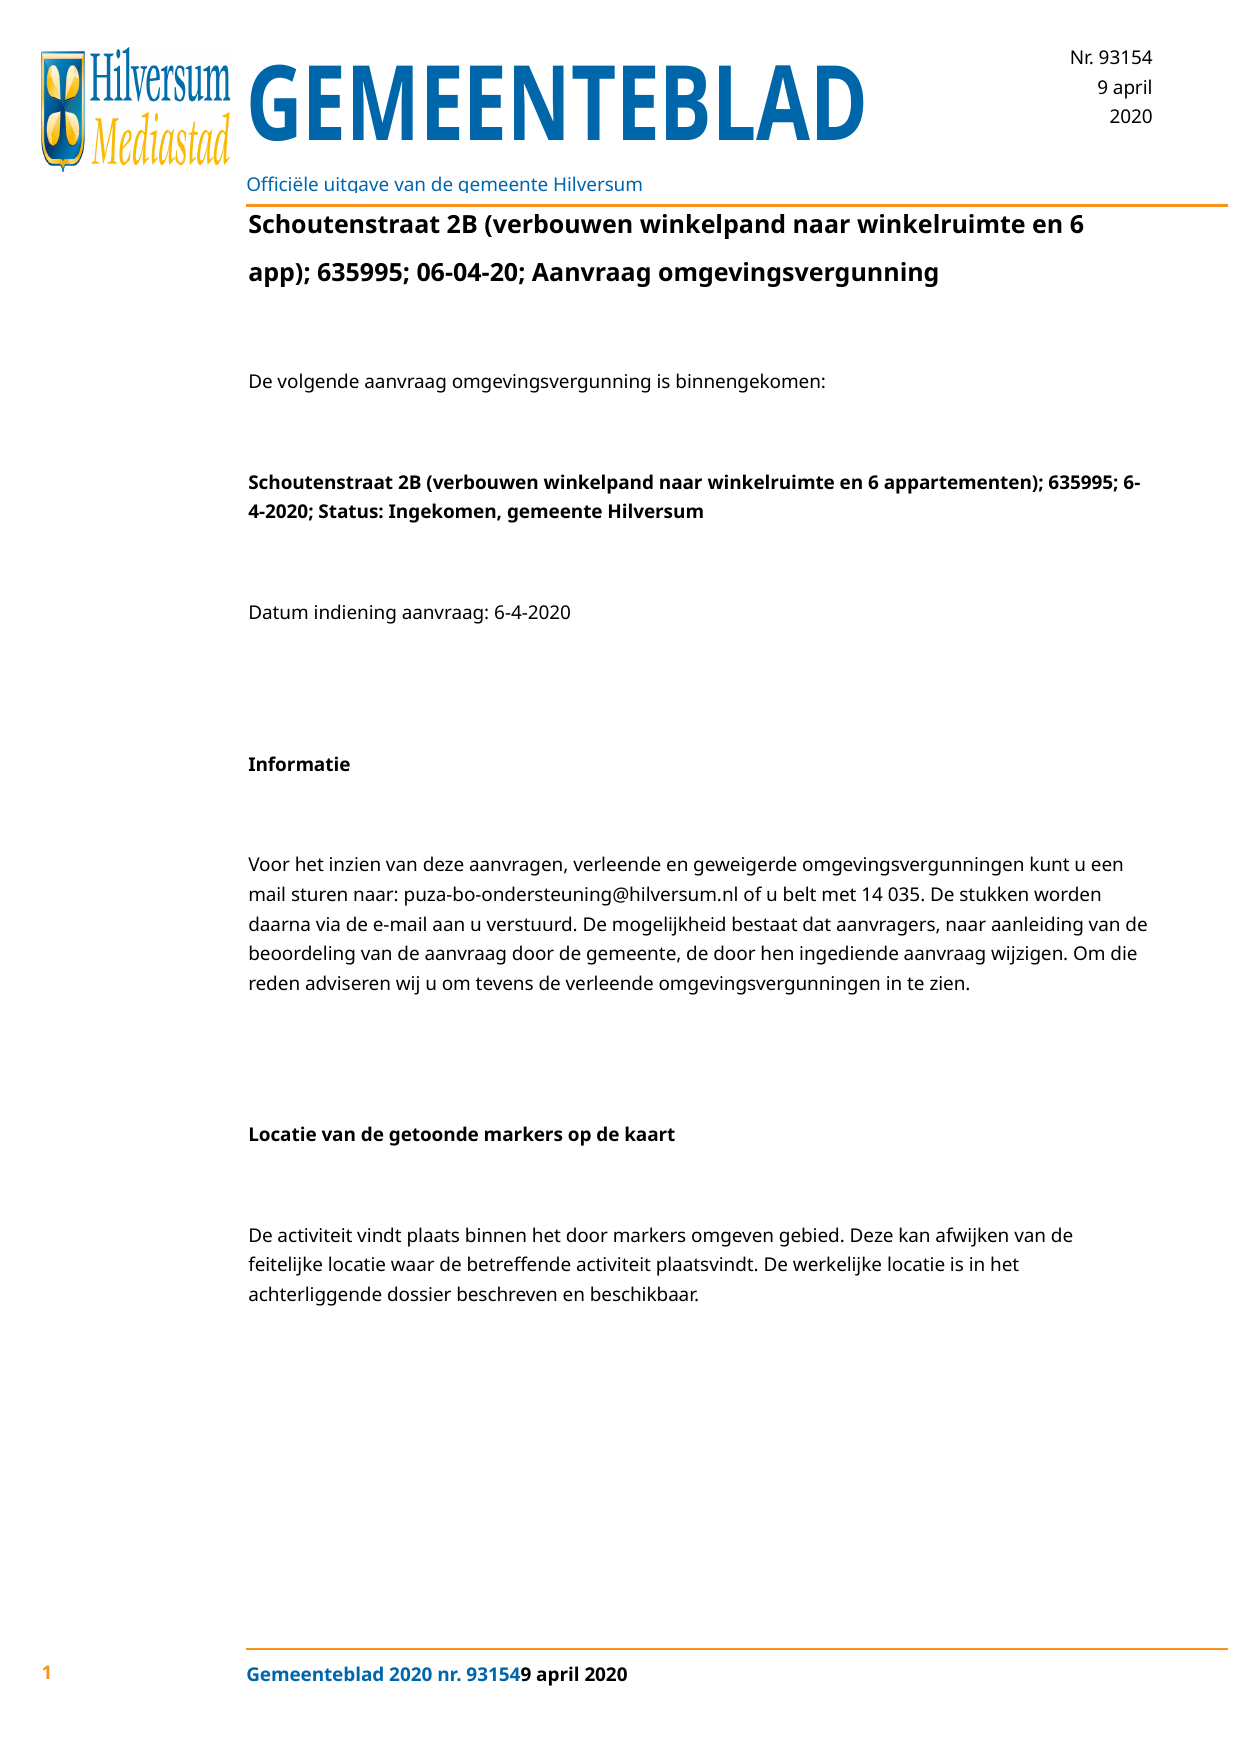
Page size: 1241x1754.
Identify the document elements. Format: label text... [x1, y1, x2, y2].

text Locatie van de getoonde markers op de kaart [248, 1121, 1152, 1147]
text Schoutenstraat 2B (verbouwen winkelpand naar winkelruimte en 6 app); 635995; 06-04-20; Aanvraag omgevingsvergunning [248, 207, 1152, 288]
picture [41, 47, 231, 172]
text Datum indiening aanvraag: 6-4-2020 [248, 599, 1152, 625]
text De activiteit vindt plaats binnen het door markers omgeven gebied. Deze kan afwijken van de feitelijke locatie waar de betreffende activiteit plaatsvindt. De werkelijke locatie is in het achterliggende dossier beschreven en beschikbaar. [248, 1222, 1152, 1307]
text De volgende aanvraag omgevingsvergunning is binnengekomen: [248, 368, 1152, 394]
text Schoutenstraat 2B (verbouwen winkelpand naar winkelruimte en 6 appartementen); 635995; 6-4-2020; Status: Ingekomen, gemeente Hilversum [248, 469, 1152, 524]
text Voor het inzien van deze aanvragen, verleende en geweigerde omgevingsvergunningen kunt u een mail sturen naar: puza-bo-ondersteuning@hilversum.nl of u belt met 14 035. De stukken worden daarna via de e-mail aan u verstuurd. De mogelijkheid bestaat dat aanvragers, naar aanleiding van de beoordeling van de aanvraag door de gemeente, de door hen ingediende aanvraag wijzigen. Om die reden adviseren wij u om tevens de verleende omgevingsvergunningen in te zien. [248, 852, 1152, 996]
text Informatie [248, 751, 1152, 777]
